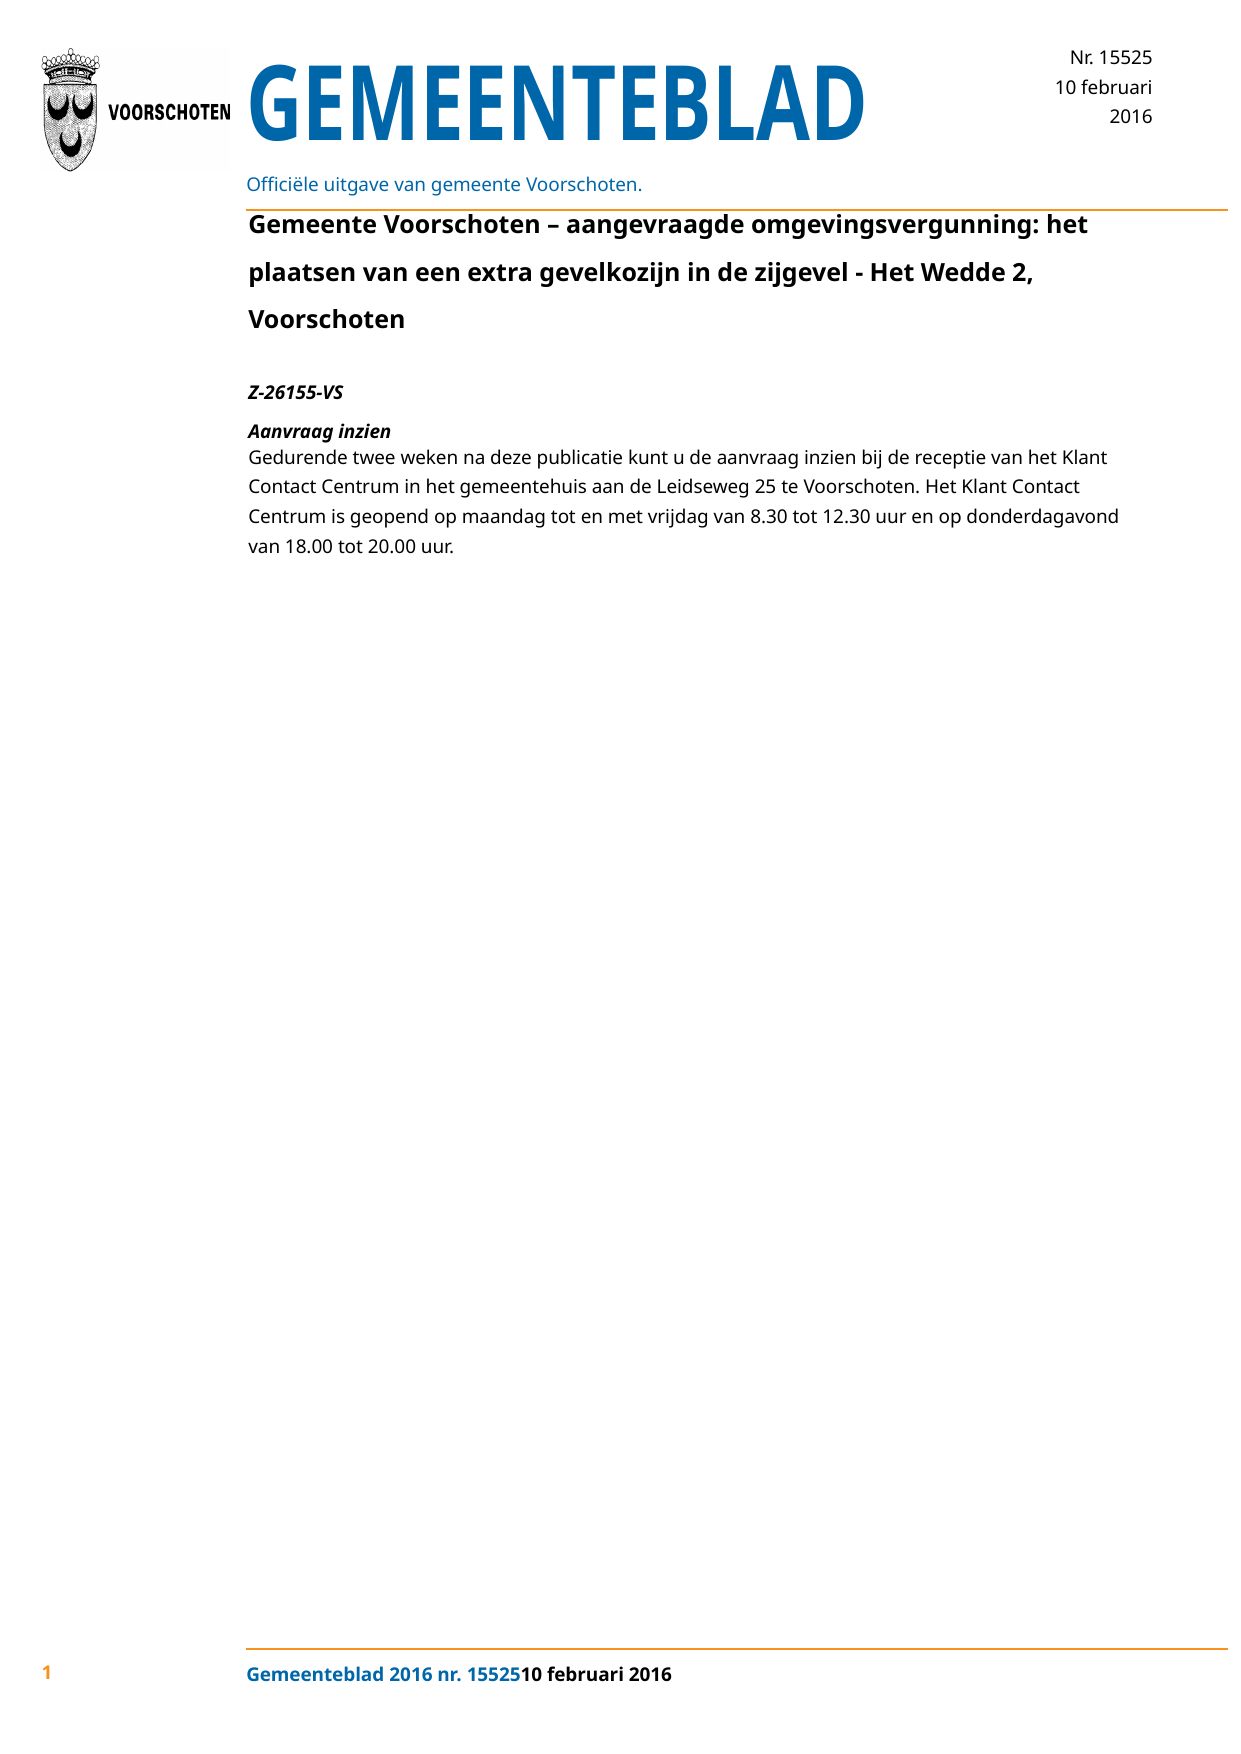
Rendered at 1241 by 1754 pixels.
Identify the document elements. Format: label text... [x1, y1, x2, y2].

picture [41, 47, 231, 172]
text Z-26155-VS [248, 379, 1152, 405]
text Gemeente Voorschoten – aangevraagde omgevingsvergunning: het plaatsen van een extra gevelkozijn in de zijgevel - Het Wedde 2, Voorschoten [248, 211, 1152, 336]
text Gedurende twee weken na deze publicatie kunt u de aanvraag inzien bij de receptie van het Klant Contact Centrum in het gemeentehuis aan de Leidseweg 25 te Voorschoten. Het Klant Contact Centrum is geopend op maandag tot en met vrijdag van 8.30 tot 12.30 uur en op donderdagavond van 18.00 tot 20.00 uur. [248, 444, 1152, 558]
text Aanvraag inzien [248, 418, 1152, 444]
